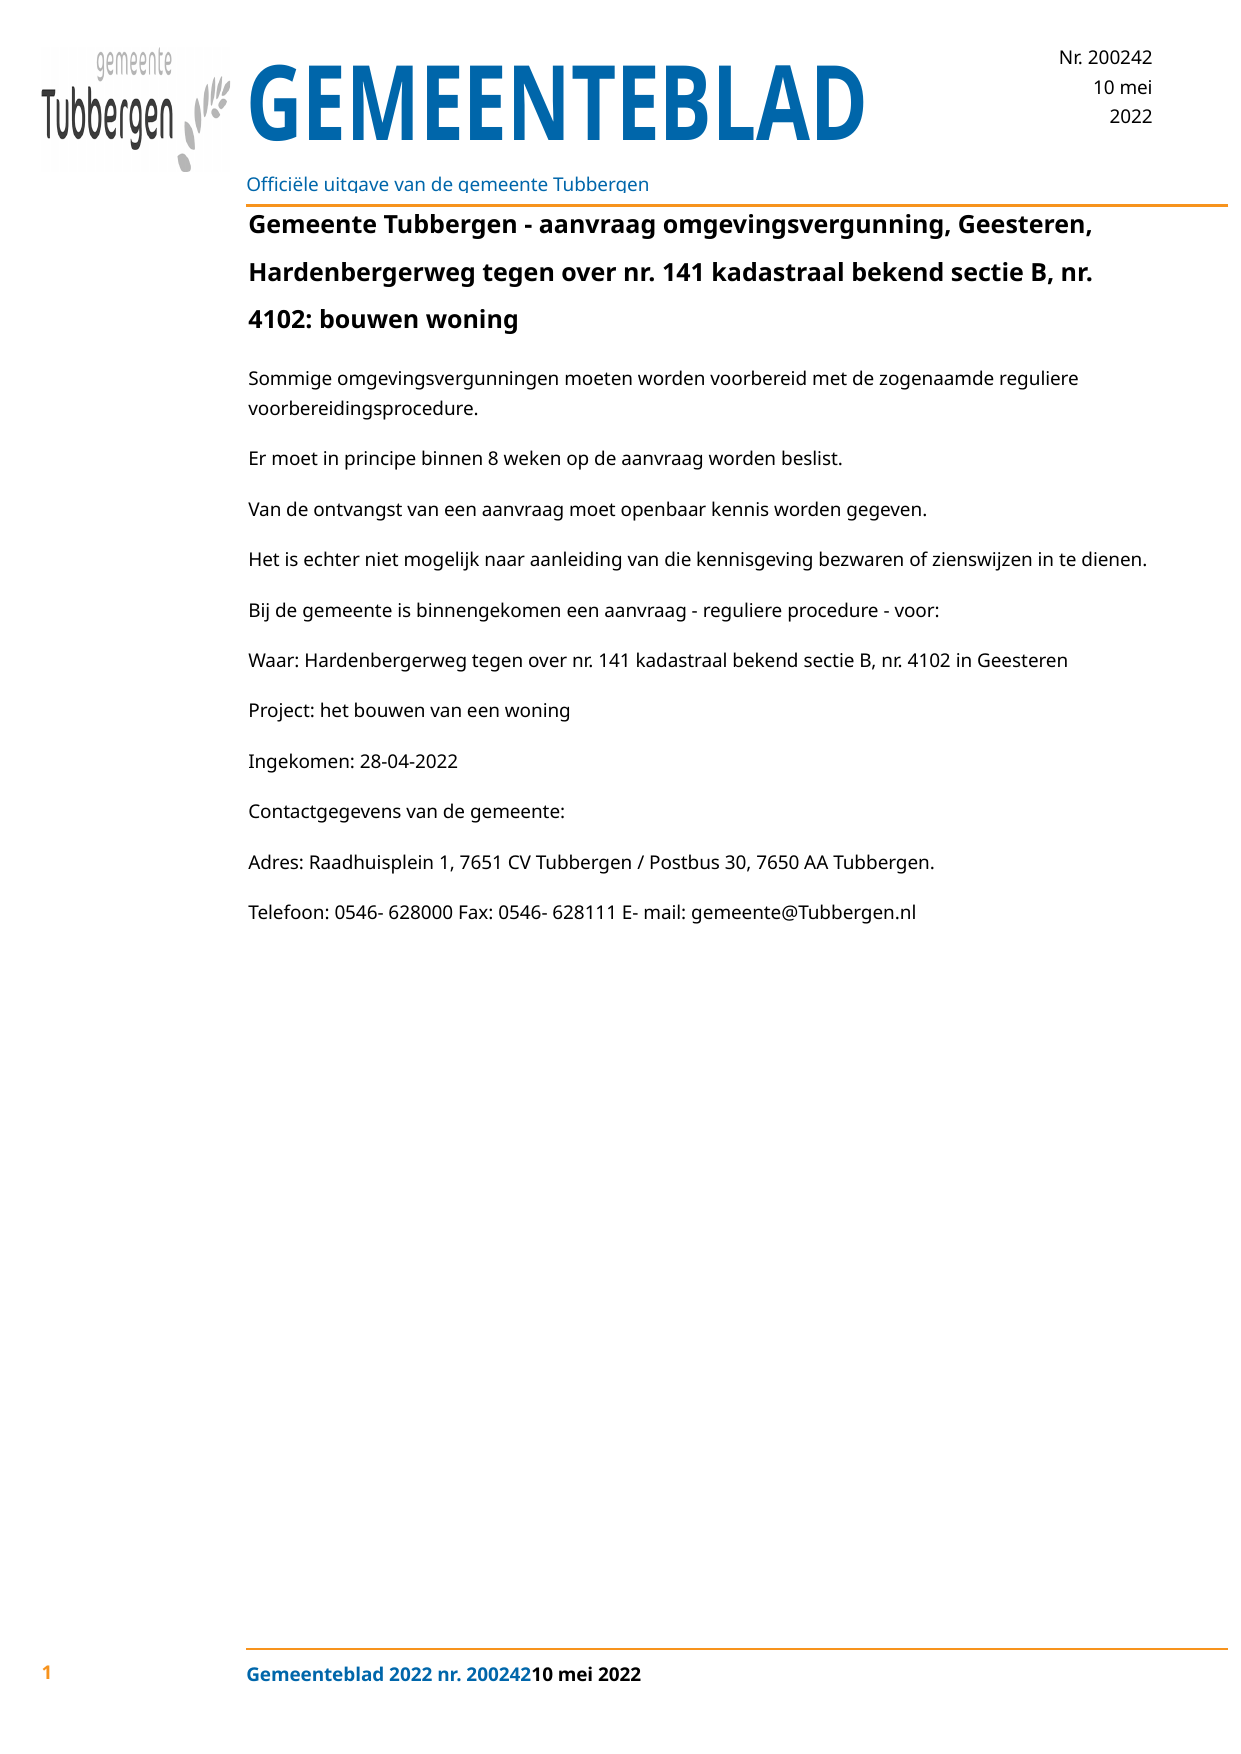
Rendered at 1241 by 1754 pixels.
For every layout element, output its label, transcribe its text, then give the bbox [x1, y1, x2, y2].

text Ingekomen: 28-04-2022 [248, 748, 1152, 774]
text Waar: Hardenbergerweg tegen over nr. 141 kadastraal bekend sectie B, nr. 4102 in Geesteren [248, 647, 1152, 673]
text Adres: Raadhuisplein 1, 7651 CV Tubbergen / Postbus 30, 7650 AA Tubbergen. [248, 849, 1152, 874]
text Contactgegevens van de gemeente: [248, 798, 1152, 824]
text Gemeente Tubbergen - aanvraag omgevingsvergunning, Geesteren, Hardenbergerweg tegen over nr. 141 kadastraal bekend sectie B, nr. 4102: bouwen woning [248, 207, 1152, 336]
text Bij de gemeente is binnengekomen een aanvraag - reguliere procedure - voor: [248, 597, 1152, 622]
text Er moet in principe binnen 8 weken op de aanvraag worden beslist. [248, 446, 1152, 471]
text Project: het bouwen van een woning [248, 698, 1152, 723]
text Van de ontvangst van een aanvraag moet openbaar kennis worden gegeven. [248, 496, 1152, 522]
text Het is echter niet mogelijk naar aanleiding van die kennisgeving bezwaren of zienswijzen in te dienen. [248, 546, 1152, 572]
text Sommige omgevingsvergunningen moeten worden voorbereid met de zogenaamde reguliere voorbereidingsprocedure. [248, 366, 1152, 421]
text Telefoon: 0546- 628000 Fax: 0546- 628111 E- mail: gemeente@Tubbergen.nl [248, 899, 1152, 925]
picture [41, 47, 231, 172]
